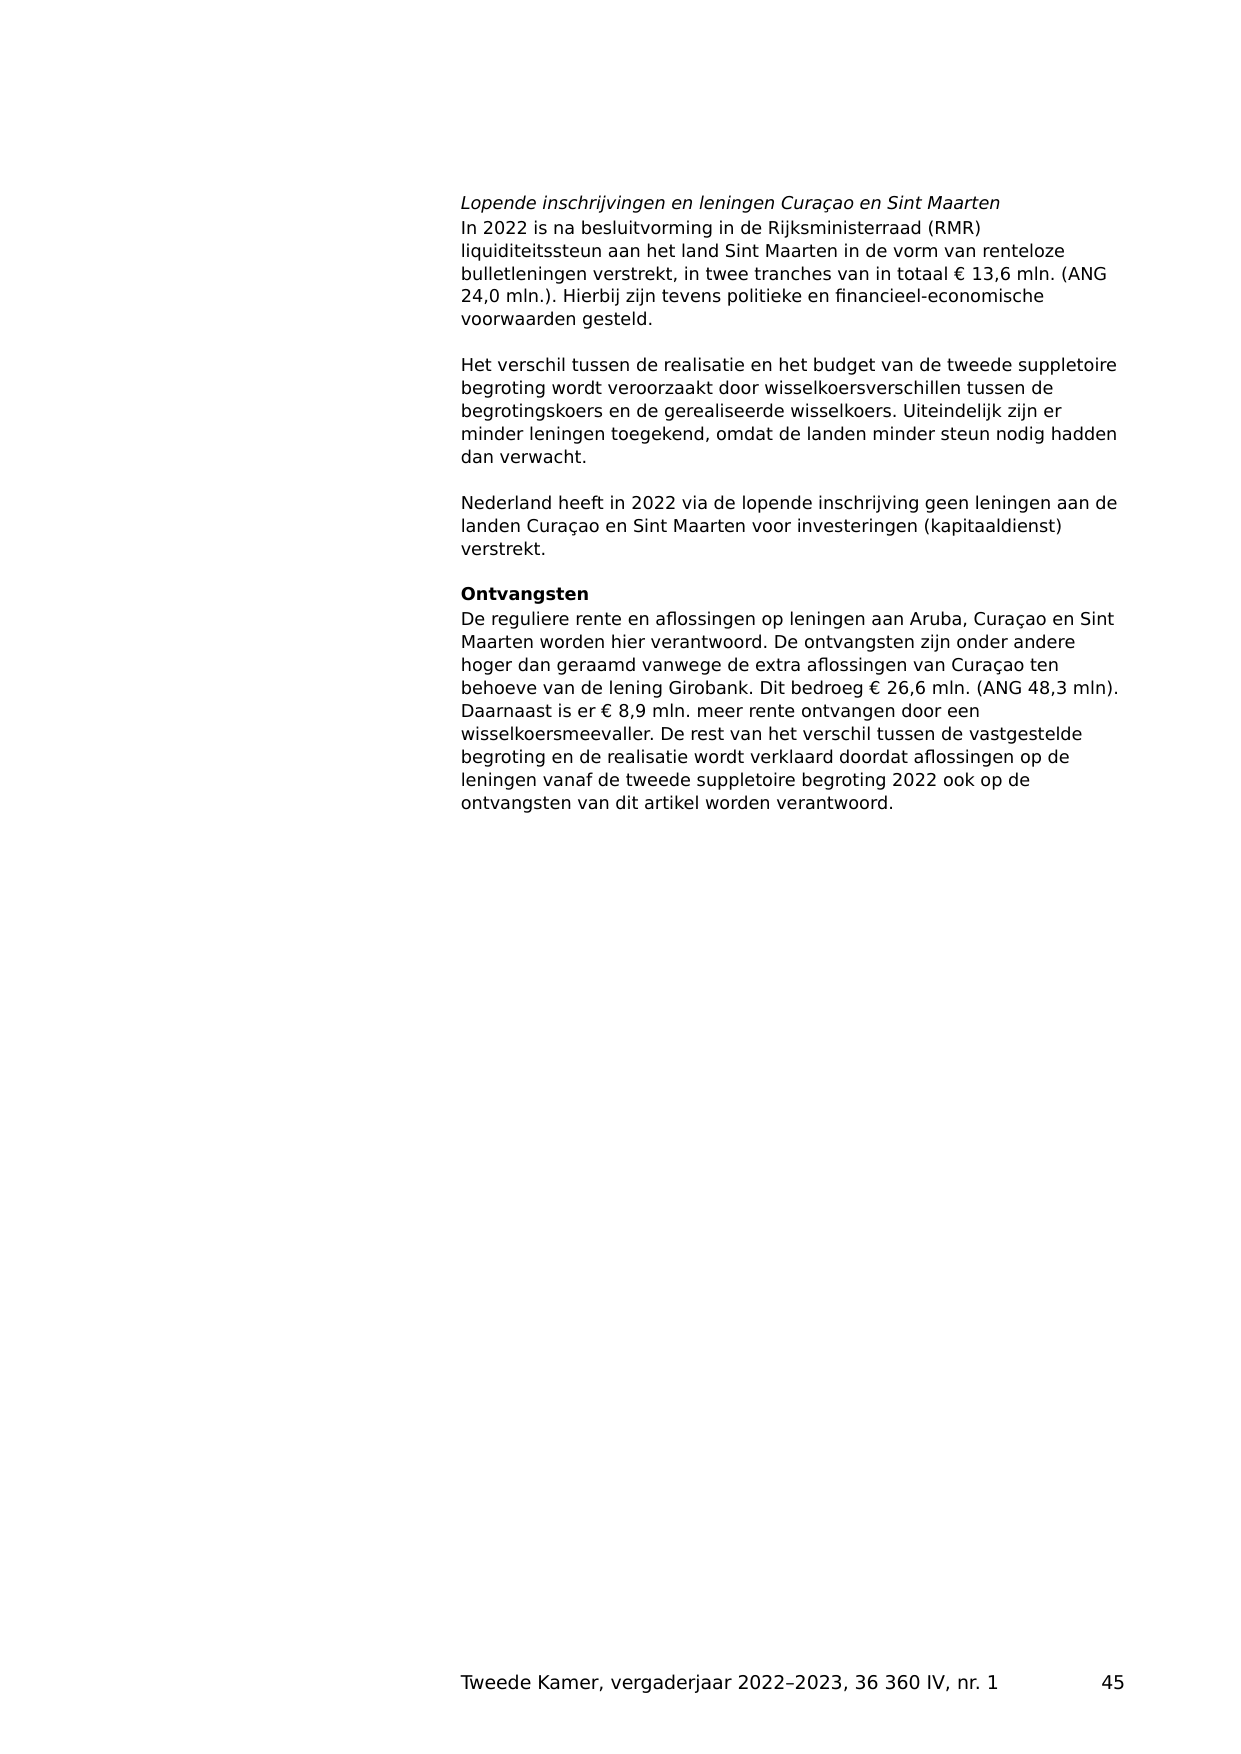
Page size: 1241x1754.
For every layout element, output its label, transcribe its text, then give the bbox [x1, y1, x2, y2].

text Nederland heeft in 2022 via de lopende inschrijving geen leningen aan de landen Curaçao en Sint Maarten voor investeringen (kapitaaldienst) verstrekt. [461, 491, 1125, 559]
text De reguliere rente en aflossingen op leningen aan Aruba, Curaçao en Sint Maarten worden hier verantwoord. De ontvangsten zijn onder andere hoger dan geraamd vanwege de extra aflossingen van Curaçao ten behoeve van de lening Girobank. Dit bedroeg € 26,6 mln. (ANG 48,3 mln). Daarnaast is er € 8,9 mln. meer rente ontvangen door een wisselkoersmeevaller. De rest van het verschil tussen de vastgestelde begroting en de realisatie wordt verklaard doordat aflossingen op de leningen vanaf de tweede suppletoire begroting 2022 ook op de ontvangsten van dit artikel worden verantwoord. [461, 607, 1125, 814]
text Ontvangsten [461, 582, 1125, 605]
text Lopende inschrijvingen en leningen Curaçao en Sint Maarten [461, 191, 1125, 214]
text In 2022 is na besluitvorming in de Rijksministerraad (RMR) liquiditeitssteun aan het land Sint Maarten in de vorm van renteloze bulletleningen verstrekt, in twee tranches van in totaal € 13,6 mln. (ANG 24,0 mln.). Hierbij zijn tevens politieke en financieel-economische voorwaarden gesteld. [461, 216, 1125, 330]
text Het verschil tussen de realisatie en het budget van de tweede suppletoire begroting wordt veroorzaakt door wisselkoersverschillen tussen de begrotingskoers en de gerealiseerde wisselkoers. Uiteindelijk zijn er minder leningen toegekend, omdat de landen minder steun nodig hadden dan verwacht. [461, 353, 1125, 468]
